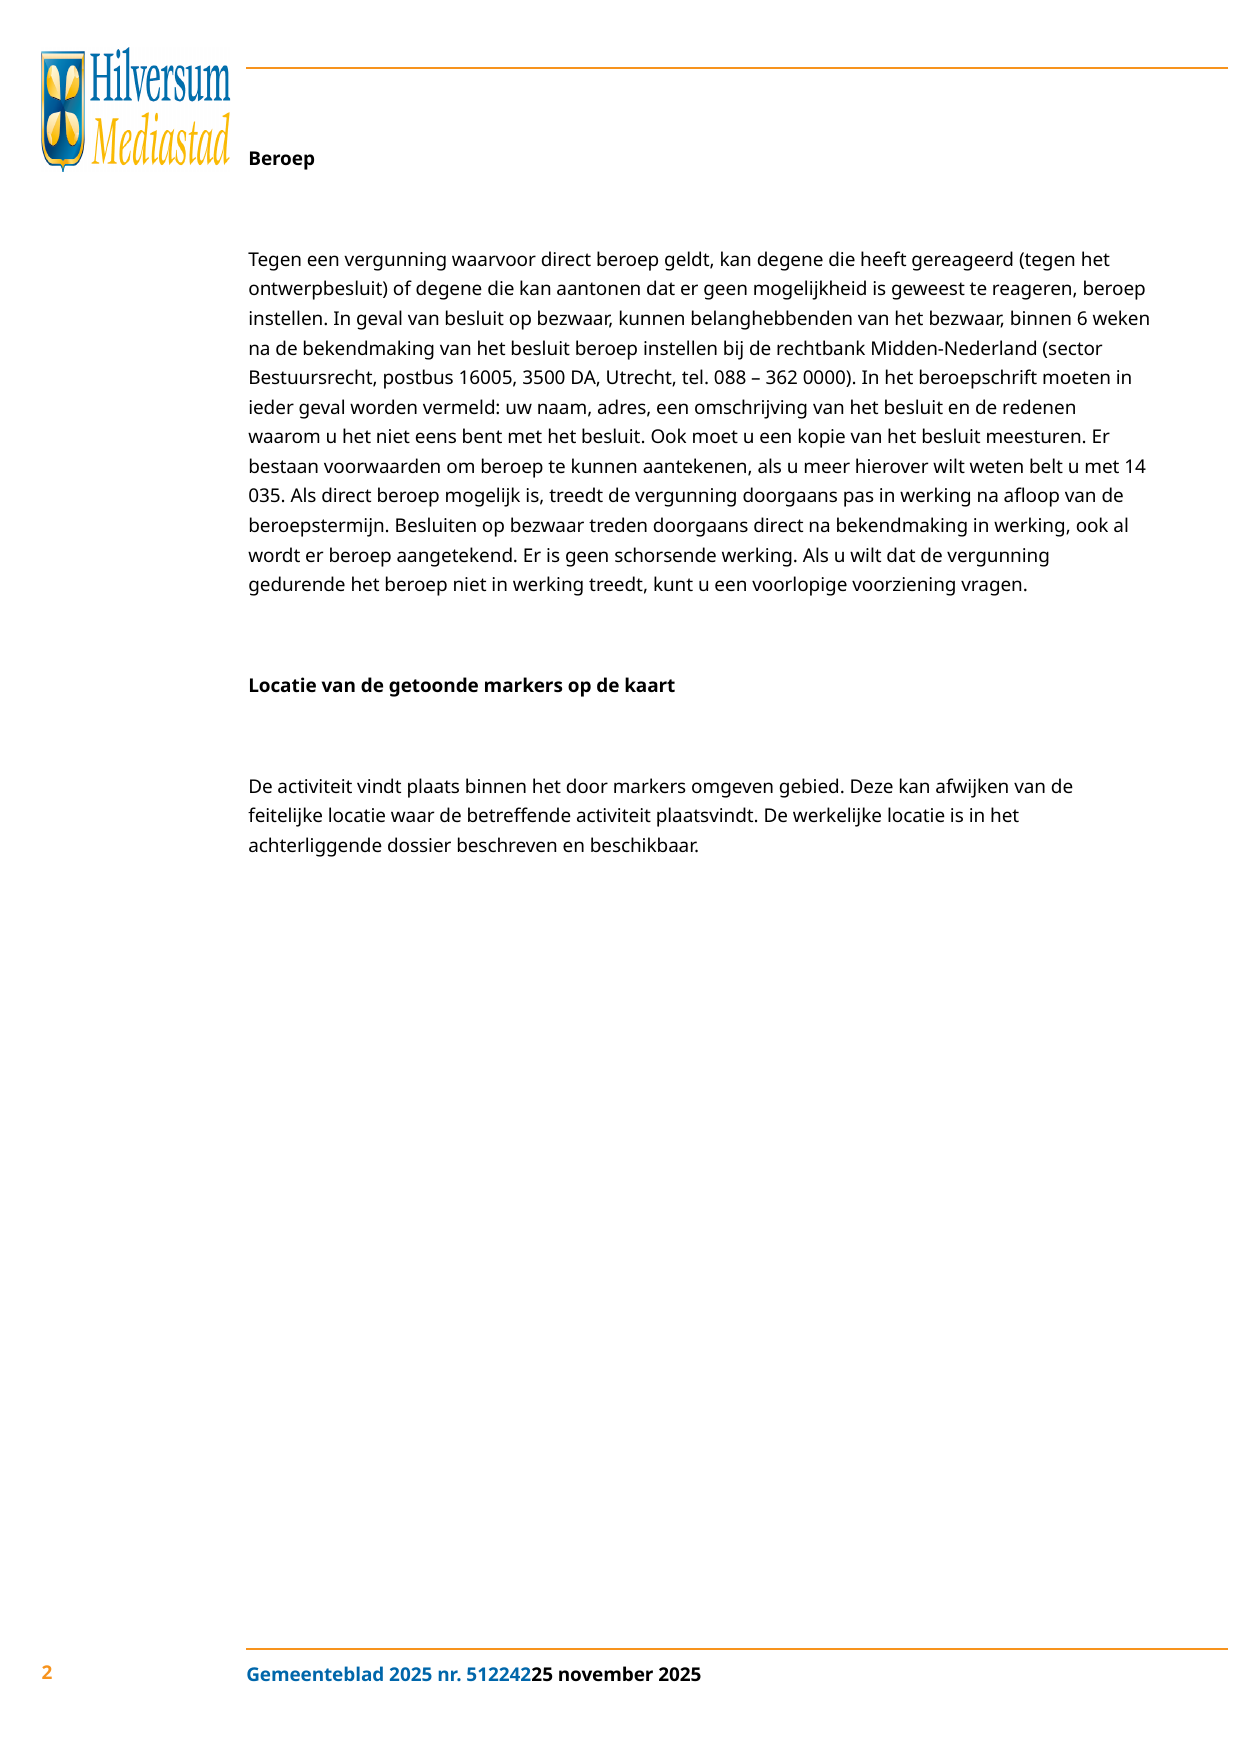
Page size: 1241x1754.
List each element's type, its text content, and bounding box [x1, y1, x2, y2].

text De activiteit vindt plaats binnen het door markers omgeven gebied. Deze kan afwijken van de feitelijke locatie waar de betreffende activiteit plaatsvindt. De werkelijke locatie is in het achterliggende dossier beschreven en beschikbaar. [248, 773, 1152, 858]
text Locatie van de getoonde markers op de kaart [248, 672, 1152, 698]
text Beroep [248, 145, 1152, 171]
picture [41, 47, 231, 172]
text Tegen een vergunning waarvoor direct beroep geldt, kan degene die heeft gereageerd (tegen het ontwerpbesluit) of degene die kan aantonen dat er geen mogelijkheid is geweest te reageren, beroep instellen. In geval van besluit op bezwaar, kunnen belanghebbenden van het bezwaar, binnen 6 weken na de bekendmaking van het besluit beroep instellen bij de rechtbank Midden-Nederland (sector Bestuursrecht, postbus 16005, 3500 DA, Utrecht, tel. 088 – 362 0000). In het beroepschrift moeten in ieder geval worden vermeld: uw naam, adres, een omschrijving van het besluit en de redenen waarom u het niet eens bent met het besluit. Ook moet u een kopie van het besluit meesturen. Er bestaan voorwaarden om beroep te kunnen aantekenen, als u meer hierover wilt weten belt u met 14 035. Als direct beroep mogelijk is, treedt de vergunning doorgaans pas in werking na afloop van de beroepstermijn. Besluiten op bezwaar treden doorgaans direct na bekendmaking in werking, ook al wordt er beroep aangetekend. Er is geen schorsende werking. Als u wilt dat de vergunning gedurende het beroep niet in werking treedt, kunt u een voorlopige voorziening vragen. [248, 246, 1152, 597]
